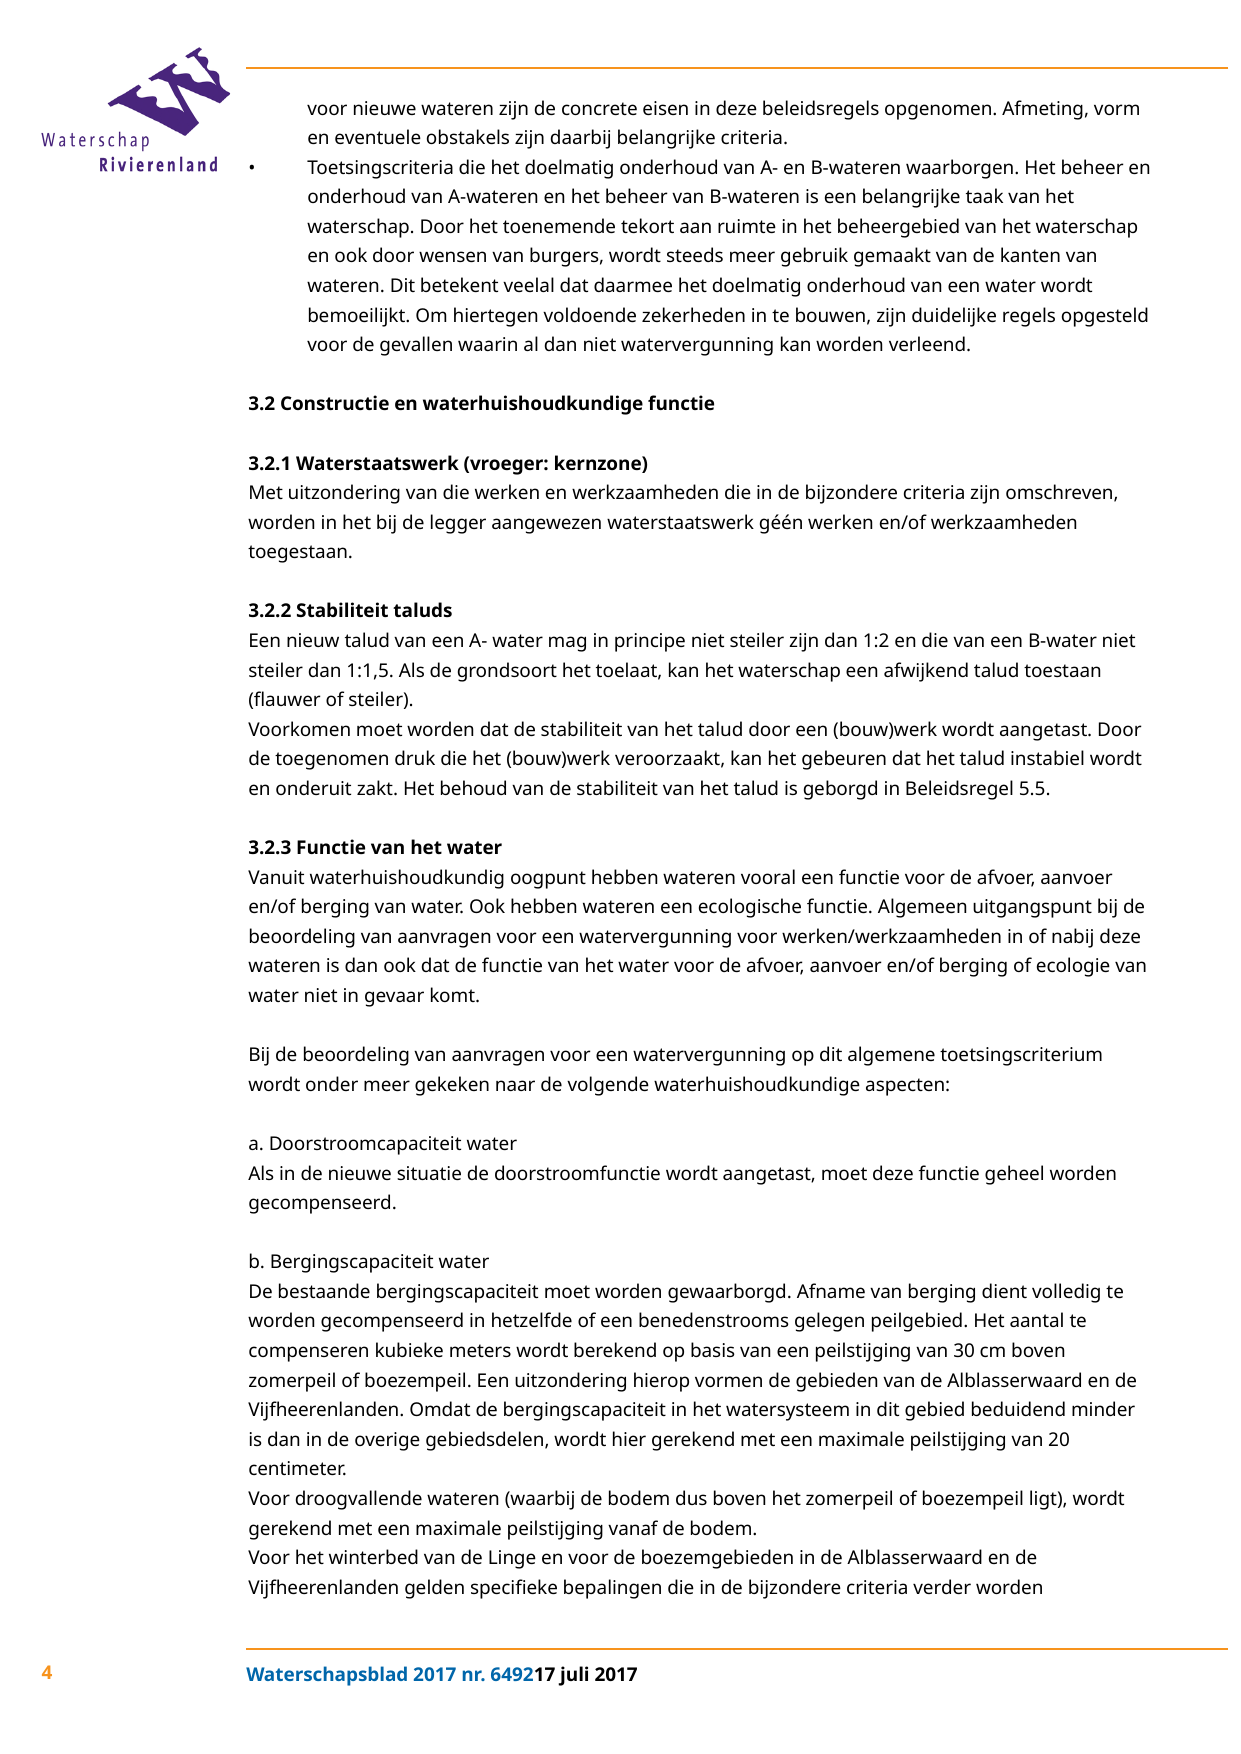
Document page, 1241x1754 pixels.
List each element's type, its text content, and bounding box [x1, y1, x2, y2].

text Bij de beoordeling van aanvragen voor een watervergunning op dit algemene toetsingscriterium wordt onder meer gekeken naar de volgende waterhuishoudkundige aspecten: [248, 1041, 1152, 1097]
text 3.2.2 Stabiliteit taluds [248, 598, 1152, 623]
list Toetsingscriteria die het doelmatig onderhoud van A- en B-wateren waarborgen. Het beheer en onderhoud van A-wateren en het beheer van B-wateren is een belangrijke taak van het waterschap. Door het toenemende tekort aan ruimte in het beheergebied van het waterschap en ook door wensen van burgers, wordt steeds meer gebruik gemaakt van de kanten van wateren. Dit betekent veelal dat daarmee het doelmatig onderhoud van een water wordt bemoeilijkt. Om hiertegen voldoende zekerheden in te bouwen, zijn duidelijke regels opgesteld voor de gevallen waarin al dan niet watervergunning kan worden verleend. [248, 154, 1152, 357]
text 3.2.1 Waterstaatswerk (vroeger: kernzone) [248, 450, 1152, 476]
list voor nieuwe wateren zijn de concrete eisen in deze beleidsregels opgenomen. Afmeting, vorm en eventuele obstakels zijn daarbij belangrijke criteria. [248, 95, 1152, 150]
text Met uitzondering van die werken en werkzaamheden die in de bijzondere criteria zijn omschreven, worden in het bij de legger aangewezen waterstaatswerk géén werken en/of werkzaamheden toegestaan. [248, 479, 1152, 564]
picture [41, 47, 231, 172]
text Een nieuw talud van een A- water mag in principe niet steiler zijn dan 1:2 en die van een B-water niet steiler dan 1:1,5. Als de grondsoort het toelaat, kan het waterschap een afwijkend talud toestaan (flauwer of steiler). [248, 627, 1152, 712]
text 3.2.3 Functie van het water [248, 834, 1152, 860]
text b. Bergingscapaciteit water [248, 1248, 1152, 1274]
text De bestaande bergingscapaciteit moet worden gewaarborgd. Afname van berging dient volledig te worden gecompenseerd in hetzelfde of een benedenstrooms gelegen peilgebied. Het aantal te compenseren kubieke meters wordt berekend op basis van een peilstijging van 30 cm boven zomerpeil of boezempeil. Een uitzondering hierop vormen de gebieden van de Alblasserwaard en de Vijfheerenlanden. Omdat de bergingscapaciteit in het watersysteem in dit gebied beduidend minder is dan in de overige gebiedsdelen, wordt hier gerekend met een maximale peilstijging van 20 centimeter. [248, 1278, 1152, 1481]
text Voorkomen moet worden dat de stabiliteit van het talud door een (bouw)werk wordt aangetast. Door de toegenomen druk die het (bouw)werk veroorzaakt, kan het gebeuren dat het talud instabiel wordt en onderuit zakt. Het behoud van de stabiliteit van het talud is geborgd in Beleidsregel 5.5. [248, 716, 1152, 801]
text Voor droogvallende wateren (waarbij de bodem dus boven het zomerpeil of boezempeil ligt), wordt gerekend met een maximale peilstijging vanaf de bodem. [248, 1485, 1152, 1541]
text 3.2 Constructie en waterhuishoudkundige functie [248, 391, 1152, 416]
text Als in de nieuwe situatie de doorstroomfunctie wordt aangetast, moet deze functie geheel worden gecompenseerd. [248, 1160, 1152, 1215]
text Voor het winterbed van de Linge en voor de boezemgebieden in de Alblasserwaard en de Vijfheerenlanden gelden specifieke bepalingen die in de bijzondere criteria verder worden [248, 1544, 1152, 1600]
text Vanuit waterhuishoudkundig oogpunt hebben wateren vooral een functie voor de afvoer, aanvoer en/of berging van water. Ook hebben wateren een ecologische functie. Algemeen uitgangspunt bij de beoordeling van aanvragen voor een watervergunning voor werken/werkzaamheden in of nabij deze wateren is dan ook dat de functie van het water voor de afvoer, aanvoer en/of berging of ecologie van water niet in gevaar komt. [248, 864, 1152, 1008]
text a. Doorstroomcapaciteit water [248, 1130, 1152, 1156]
